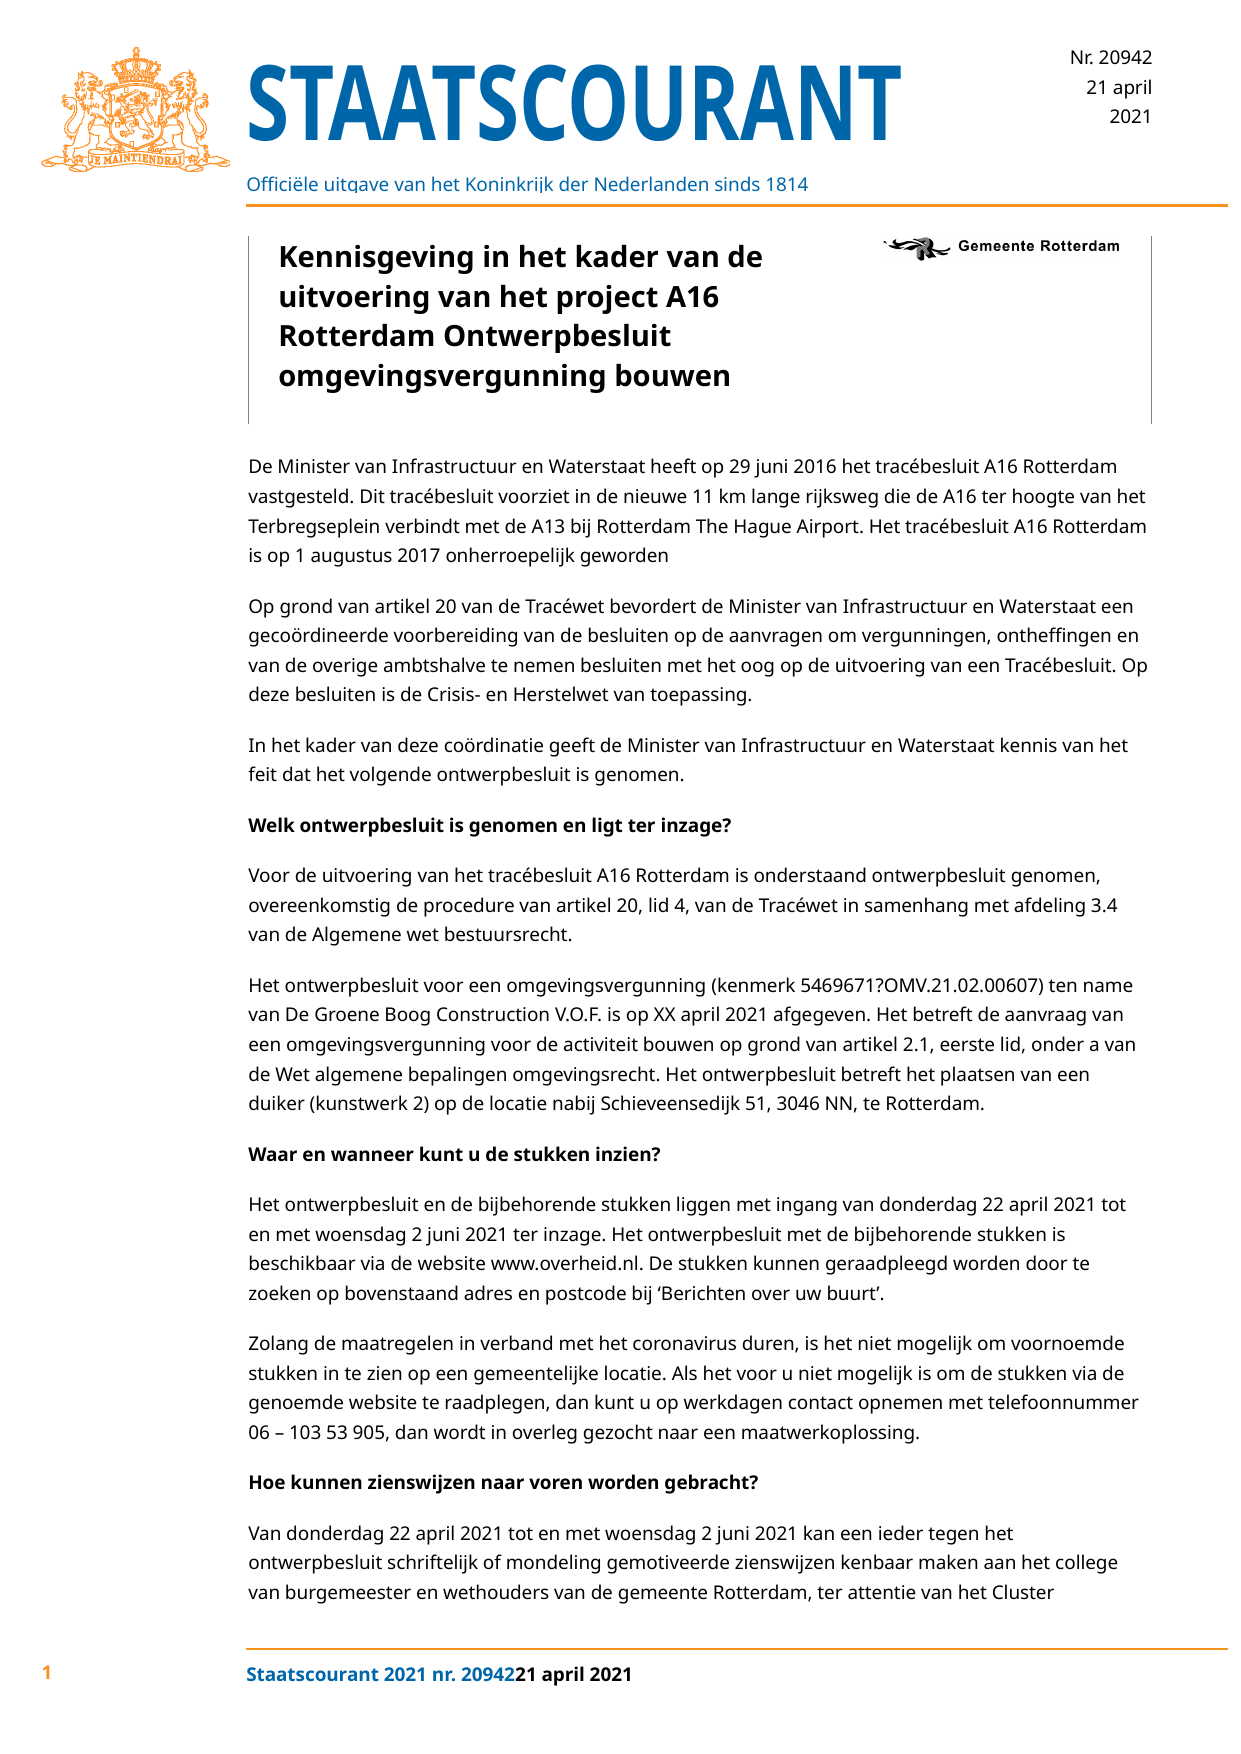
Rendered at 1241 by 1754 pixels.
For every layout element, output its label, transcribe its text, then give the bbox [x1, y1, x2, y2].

text Waar en wanneer kunt u de stukken inzien? [248, 1141, 1152, 1166]
text Het ontwerpbesluit en de bijbehorende stukken liggen met ingang van donderdag 22 april 2021 tot en met woensdag 2 juni 2021 ter inzage. Het ontwerpbesluit met de bijbehorende stukken is beschikbaar via de website www.overheid.nl. De stukken kunnen geraadpleegd worden door te zoeken op bovenstaand adres en postcode bij ‘Berichten over uw buurt’. [248, 1191, 1152, 1306]
text Voor de uitvoering van het tracébesluit A16 Rotterdam is onderstaand ontwerpbesluit genomen, overeenkomstig de procedure van artikel 20, lid 4, van de Tracéwet in samenhang met afdeling 3.4 van de Algemene wet bestuursrecht. [248, 862, 1152, 947]
picture [41, 47, 231, 172]
text De Minister van Infrastructuur en Waterstaat heeft op 29 juni 2016 het tracébesluit A16 Rotterdam vastgesteld. Dit tracébesluit voorziet in de nieuwe 11 km lange rijksweg die de A16 ter hoogte van het Terbregseplein verbindt met de A13 bij Rotterdam The Hague Airport. Het tracébesluit A16 Rotterdam is op 1 augustus 2017 onherroepelijk geworden [248, 454, 1152, 568]
table_header [850, 236, 1151, 424]
table_header Kennisgeving in het kader van de uitvoering van het project A16 Rotterdam Ontwerpbesluit omgevingsvergunning bouwen [249, 236, 850, 424]
text Welk ontwerpbesluit is genomen en ligt ter inzage? [248, 812, 1152, 838]
text Hoe kunnen zienswijzen naar voren worden gebracht? [248, 1469, 1152, 1495]
text Van donderdag 22 april 2021 tot en met woensdag 2 juni 2021 kan een ieder tegen het ontwerpbesluit schriftelijk of mondeling gemotiveerde zienswijzen kenbaar maken aan het college van burgemeester en wethouders van de gemeente Rotterdam, ter attentie van het Cluster [248, 1520, 1152, 1605]
picture [882, 236, 1119, 261]
text In het kader van deze coördinatie geeft de Minister van Infrastructuur en Waterstaat kennis van het feit dat het volgende ontwerpbesluit is genomen. [248, 732, 1152, 787]
text Op grond van artikel 20 van de Tracéwet bevordert de Minister van Infrastructuur en Waterstaat een gecoördineerde voorbereiding van de besluiten op de aanvragen om vergunningen, ontheffingen en van de overige ambtshalve te nemen besluiten met het oog op de uitvoering van een Tracébesluit. Op deze besluiten is de Crisis- en Herstelwet van toepassing. [248, 593, 1152, 707]
text Het ontwerpbesluit voor een omgevingsvergunning (kenmerk 5469671?OMV.21.02.00607) ten name van De Groene Boog Construction V.O.F. is op XX april 2021 afgegeven. Het betreft de aanvraag van een omgevingsvergunning voor de activiteit bouwen op grond van artikel 2.1, eerste lid, onder a van de Wet algemene bepalingen omgevingsrecht. Het ontwerpbesluit betreft het plaatsen van een duiker (kunstwerk 2) op de locatie nabij Schieveensedijk 51, 3046 NN, te Rotterdam. [248, 972, 1152, 1116]
text Zolang de maatregelen in verband met het coronavirus duren, is het niet mogelijk om voornoemde stukken in te zien op een gemeentelijke locatie. Als het voor u niet mogelijk is om de stukken via de genoemde website te raadplegen, dan kunt u op werkdagen contact opnemen met telefoonnummer 06 – 103 53 905, dan wordt in overleg gezocht naar een maatwerkoplossing. [248, 1330, 1152, 1445]
